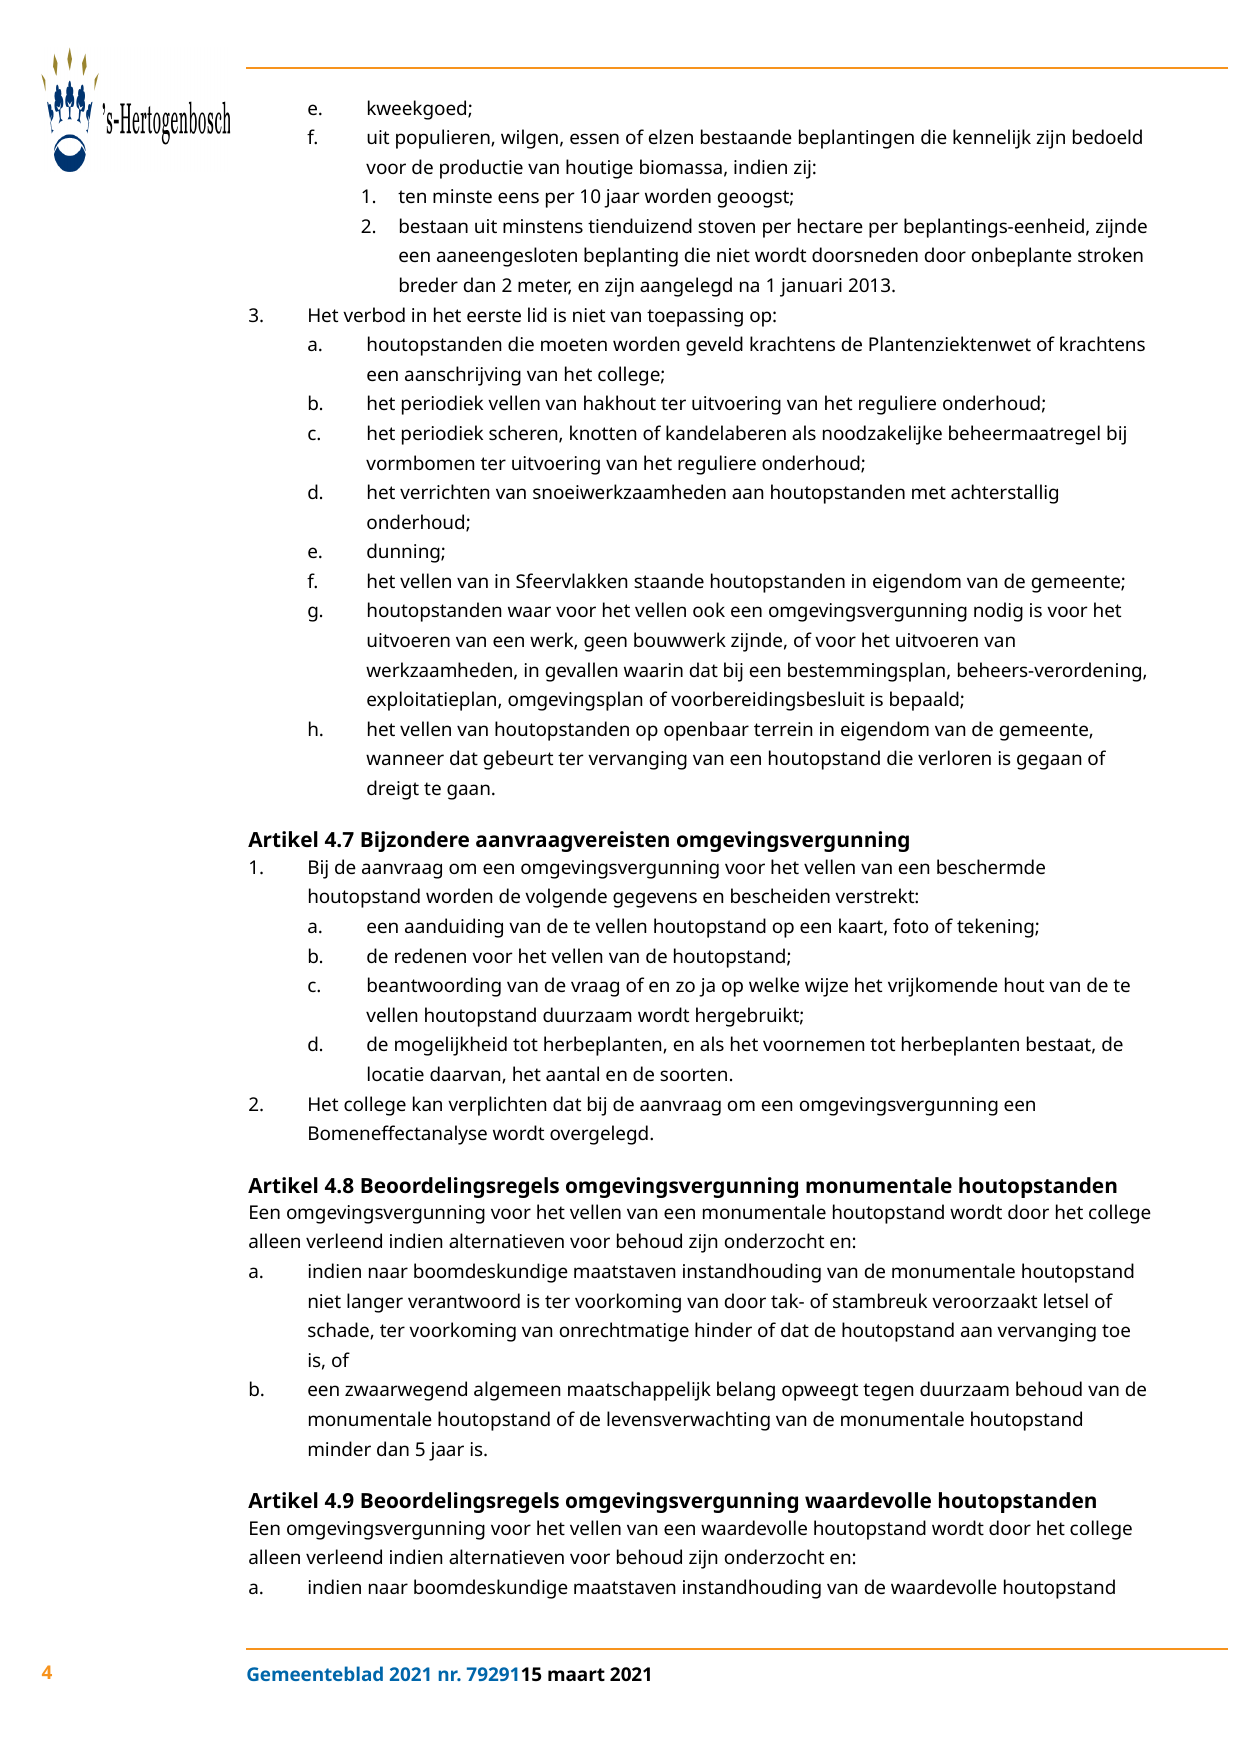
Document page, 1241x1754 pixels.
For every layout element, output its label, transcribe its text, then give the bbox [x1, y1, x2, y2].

list uit populieren, wilgen, essen of elzen bestaande beplantingen die kennelijk zijn bedoeld voor de productie van houtige biomassa, indien zij: [307, 124, 1152, 180]
list bestaan uit minstens tienduizend stoven per hectare per beplantings-eenheid, zijnde een aaneengesloten beplanting die niet wordt doorsneden door onbeplante stroken breder dan 2 meter, en zijn aangelegd na 1 januari 2013. [361, 213, 1152, 298]
picture [41, 47, 231, 172]
list kweekgoed; [307, 95, 1152, 121]
list Het college kan verplichten dat bij de aanvraag om een omgevingsvergunning een Bomeneffectanalyse wordt overgelegd. [248, 1091, 1152, 1146]
list Bij de aanvraag om een omgevingsvergunning voor het vellen van een beschermde houtopstand worden de volgende gegevens en bescheiden verstrekt: [248, 854, 1152, 909]
list een aanduiding van de te vellen houtopstand op een kaart, foto of tekening; [307, 913, 1152, 939]
list houtopstanden waar voor het vellen ook een omgevingsvergunning nodig is voor het uitvoeren van een werk, geen bouwwerk zijnde, of voor het uitvoeren van werkzaamheden, in gevallen waarin dat bij een bestemmingsplan, beheers-verordening, exploitatieplan, omgevingsplan of voorbereidingsbesluit is bepaald; [307, 598, 1152, 712]
text Een omgevingsvergunning voor het vellen van een waardevolle houtopstand wordt door het college alleen verleend indien alternatieven voor behoud zijn onderzocht en: [248, 1515, 1152, 1570]
text Een omgevingsvergunning voor het vellen van een monumentale houtopstand wordt door het college alleen verleend indien alternatieven voor behoud zijn onderzocht en: [248, 1199, 1152, 1254]
list beantwoording van de vraag of en zo ja op welke wijze het vrijkomende hout van de te vellen houtopstand duurzaam wordt hergebruikt; [307, 972, 1152, 1028]
list het vellen van in Sfeervlakken staande houtopstanden in eigendom van de gemeente; [307, 568, 1152, 594]
list Het verbod in het eerste lid is niet van toepassing op: [248, 302, 1152, 328]
list de mogelijkheid tot herbeplanten, en als het voornemen tot herbeplanten bestaat, de locatie daarvan, het aantal en de soorten. [307, 1032, 1152, 1087]
text Artikel 4.8 Beoordelingsregels omgevingsvergunning monumentale houtopstanden [248, 1171, 1152, 1199]
list het verrichten van snoeiwerkzaamheden aan houtopstanden met achterstallig onderhoud; [307, 479, 1152, 535]
list het periodiek vellen van hakhout ter uitvoering van het reguliere onderhoud; [307, 391, 1152, 416]
text Artikel 4.9 Beoordelingsregels omgevingsvergunning waardevolle houtopstanden [248, 1486, 1152, 1515]
list indien naar boomdeskundige maatstaven instandhouding van de waardevolle houtopstand [248, 1574, 1152, 1599]
list houtopstanden die moeten worden geveld krachtens de Plantenziektenwet of krachtens een aanschrijving van het college; [307, 331, 1152, 387]
list ten minste eens per 10 jaar worden geoogst; [361, 183, 1152, 209]
list het periodiek scheren, knotten of kandelaberen als noodzakelijke beheermaatregel bij vormbomen ter uitvoering van het reguliere onderhoud; [307, 420, 1152, 476]
list een zwaarwegend algemeen maatschappelijk belang opweegt tegen duurzaam behoud van de monumentale houtopstand of de levensverwachting van de monumentale houtopstand minder dan 5 jaar is. [248, 1377, 1152, 1462]
list de redenen voor het vellen van de houtopstand; [307, 943, 1152, 968]
list dunning; [307, 538, 1152, 564]
text Artikel 4.7 Bijzondere aanvraagvereisten omgevingsvergunning [248, 826, 1152, 854]
list het vellen van houtopstanden op openbaar terrein in eigendom van de gemeente, wanneer dat gebeurt ter vervanging van een houtopstand die verloren is gegaan of dreigt te gaan. [307, 716, 1152, 801]
list indien naar boomdeskundige maatstaven instandhouding van de monumentale houtopstand niet langer verantwoord is ter voorkoming van door tak- of stambreuk veroorzaakt letsel of schade, ter voorkoming van onrechtmatige hinder of dat de houtopstand aan vervanging toe is, of [248, 1258, 1152, 1373]
